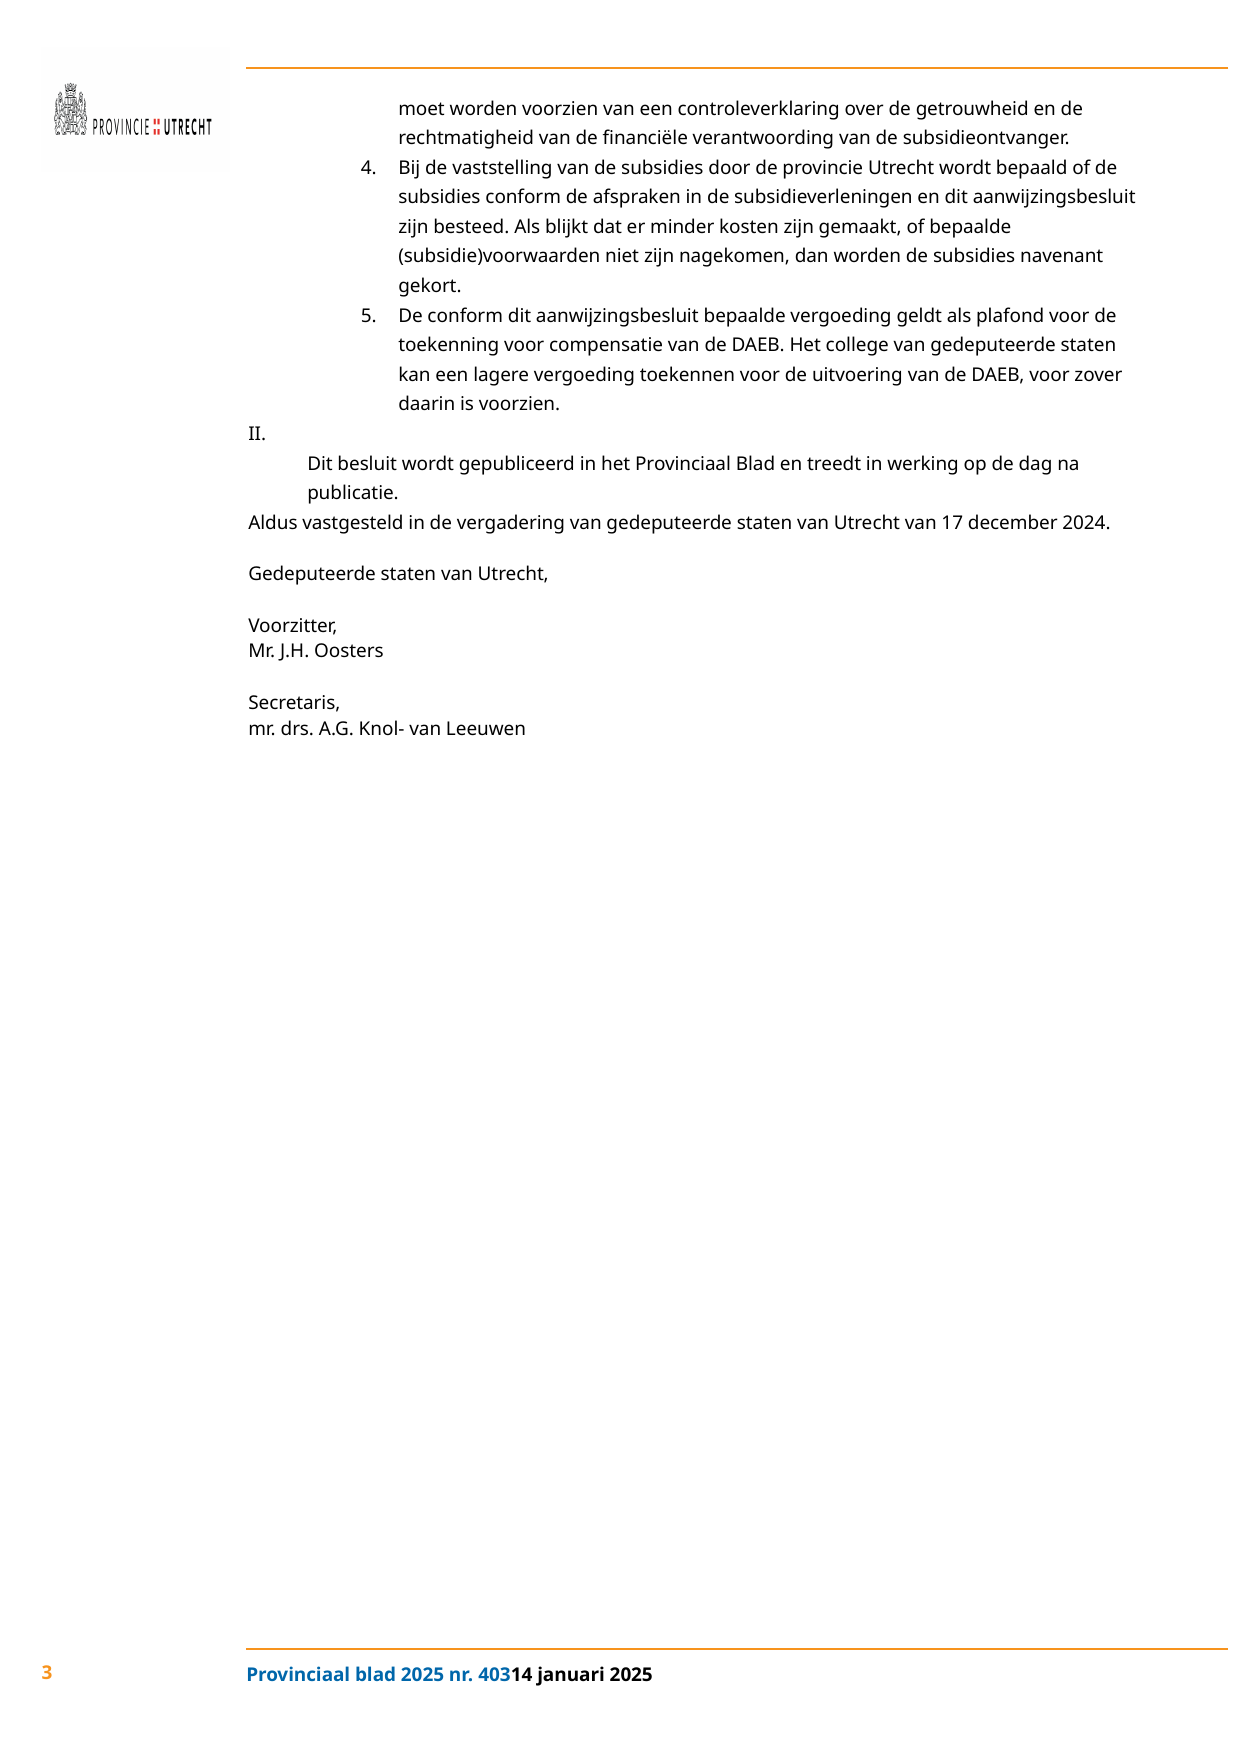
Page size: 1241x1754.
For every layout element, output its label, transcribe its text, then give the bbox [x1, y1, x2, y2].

list De conform dit aanwijzingsbesluit bepaalde vergoeding geldt als plafond voor de toekenning voor compensatie van de DAEB. Het college van gedeputeerde staten kan een lagere vergoeding toekennen voor de uitvoering van de DAEB, voor zover daarin is voorzien. [361, 302, 1152, 416]
text Mr. J.H. Oosters [248, 638, 1152, 663]
text Gedeputeerde staten van Utrecht, [248, 560, 1152, 586]
picture [41, 47, 231, 172]
text Voorzitter, [248, 612, 1152, 638]
list Bij de vaststelling van de subsidies door de provincie Utrecht wordt bepaald of de subsidies conform de afspraken in de subsidieverleningen en dit aanwijzingsbesluit zijn besteed. Als blijkt dat er minder kosten zijn gemaakt, of bepaalde (subsidie)voorwaarden niet zijn nagekomen, dan worden de subsidies navenant gekort. [361, 154, 1152, 298]
list moet worden voorzien van een controleverklaring over de getrouwheid en de rechtmatigheid van de financiële verantwoording van de subsidieontvanger. [361, 95, 1152, 150]
text mr. drs. A.G. Knol- van Leeuwen [248, 715, 1152, 741]
text Secretaris, [248, 689, 1152, 715]
text Aldus vastgesteld in de vergadering van gedeputeerde staten van Utrecht van 17 december 2024. [248, 509, 1152, 535]
list Dit besluit wordt gepubliceerd in het Provinciaal Blad en treedt in werking op de dag na publicatie. [248, 450, 1152, 505]
